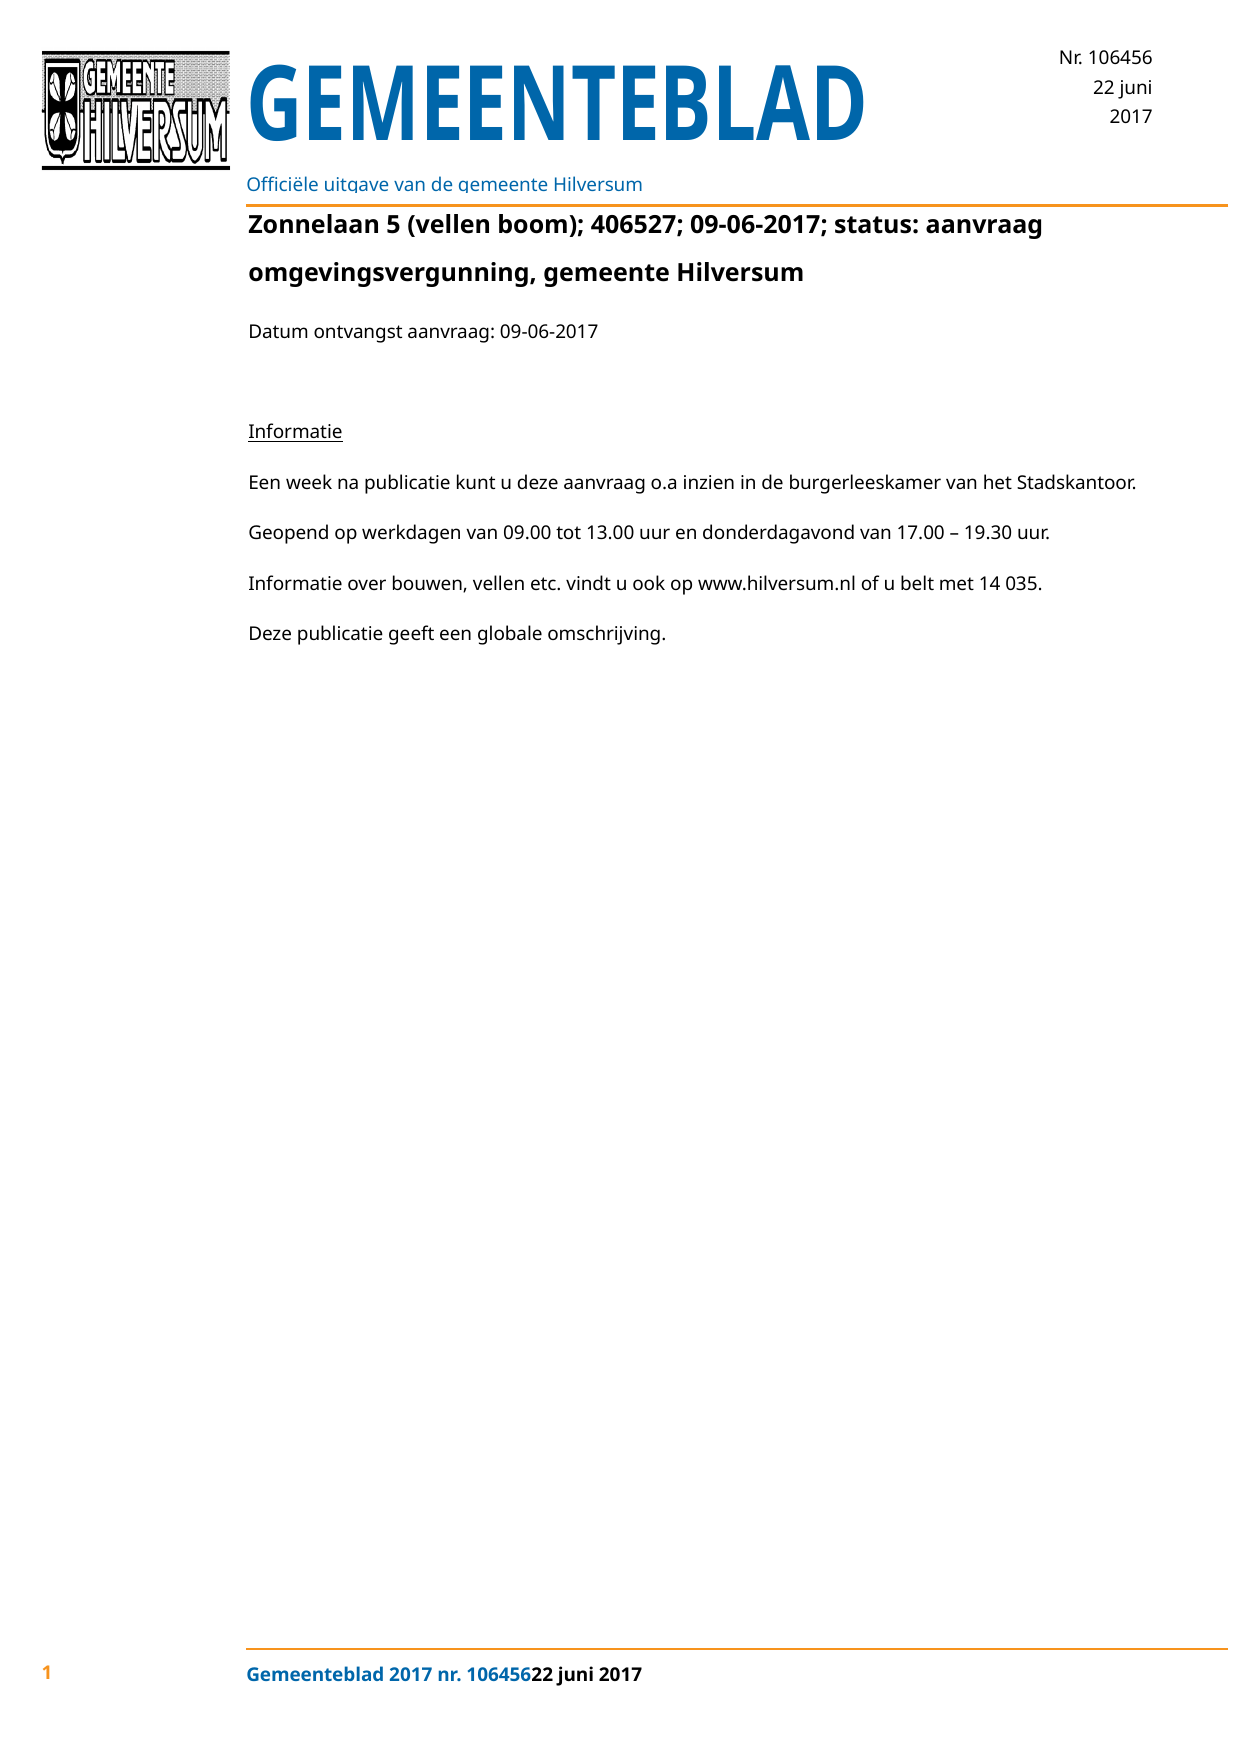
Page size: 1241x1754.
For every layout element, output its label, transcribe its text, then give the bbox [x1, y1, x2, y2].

text Deze publicatie geeft een globale omschrijving. [248, 620, 1152, 646]
picture [41, 47, 231, 172]
text Zonnelaan 5 (vellen boom); 406527; 09-06-2017; status: aanvraag omgevingsvergunning, gemeente Hilversum [248, 207, 1152, 288]
text Geopend op werkdagen van 09.00 tot 13.00 uur en donderdagavond van 17.00 – 19.30 uur. [248, 519, 1152, 545]
text Een week na publicatie kunt u deze aanvraag o.a inzien in de burgerleeskamer van het Stadskantoor. [248, 469, 1152, 495]
text Informatie [248, 419, 1152, 444]
text Informatie over bouwen, vellen etc. vindt u ook op www.hilversum.nl of u belt met 14 035. [248, 570, 1152, 596]
text Datum ontvangst aanvraag: 09-06-2017 [248, 318, 1152, 344]
